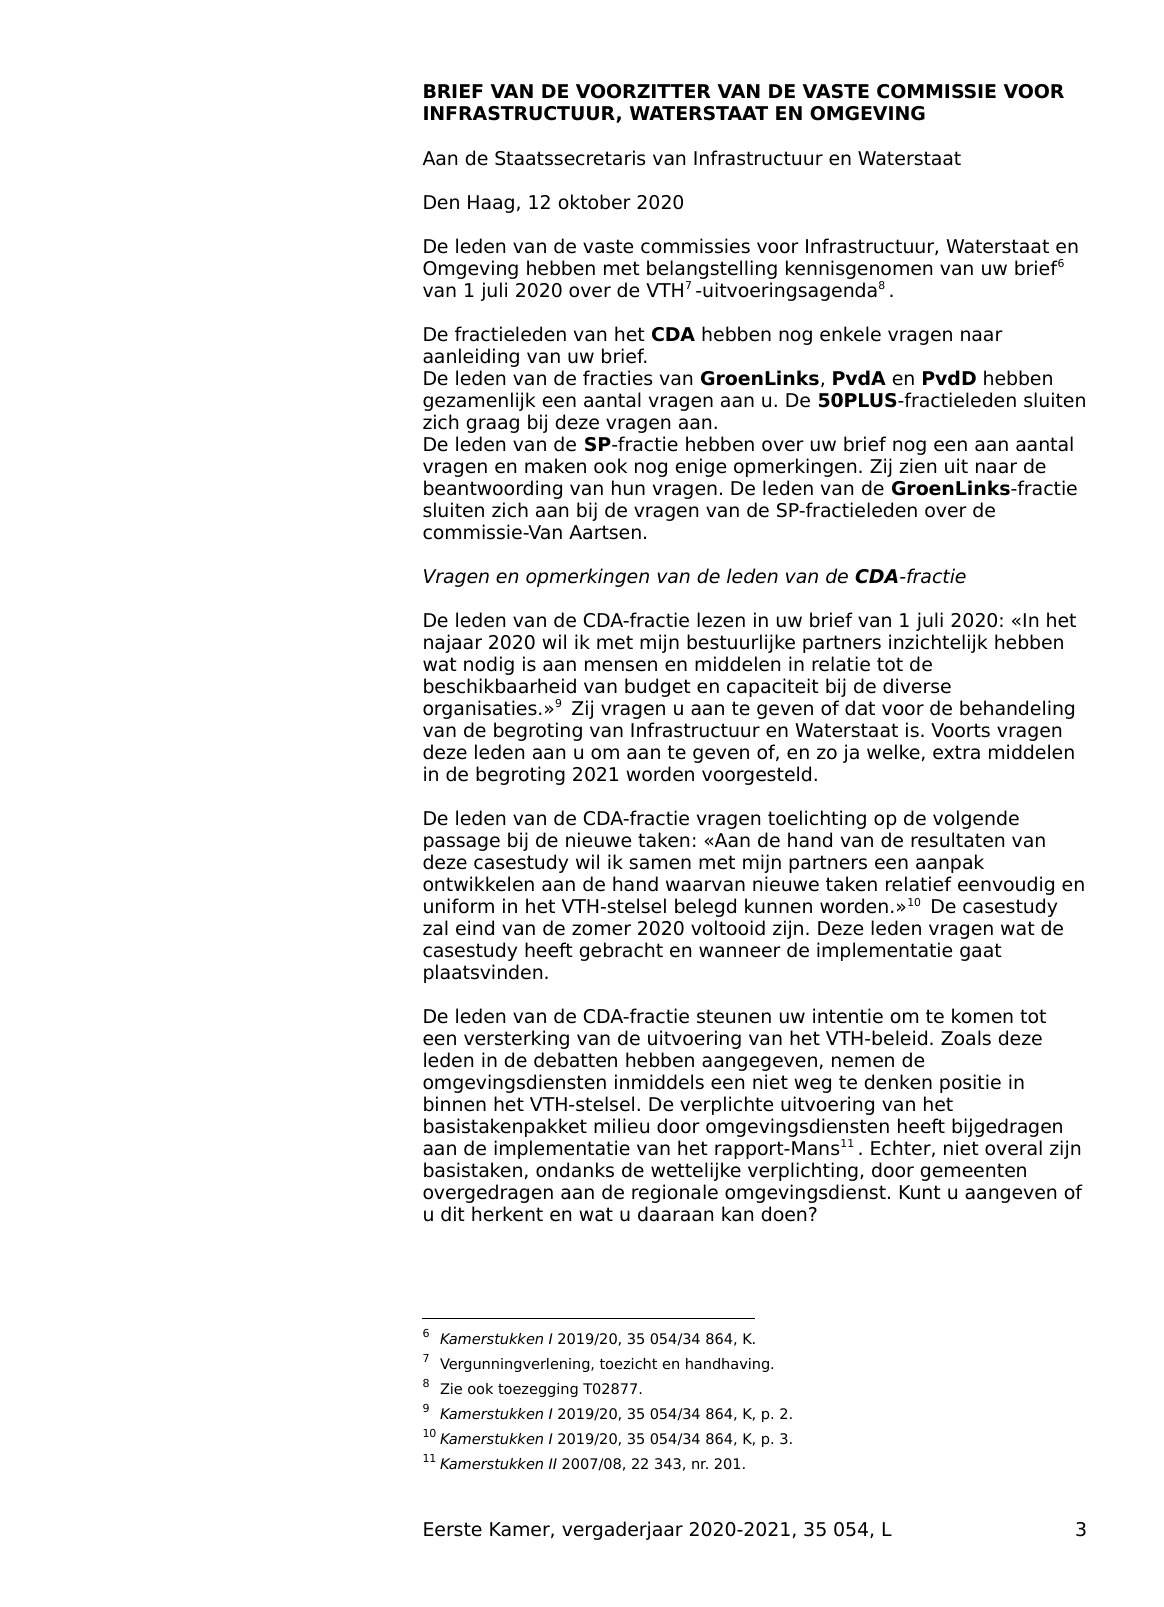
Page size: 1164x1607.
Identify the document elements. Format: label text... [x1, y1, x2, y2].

text Kamerstukken I 2019/20, 35 054/34 864, K. [422, 1327, 1087, 1349]
subtitle BRIEF VAN DE VOORZITTER VAN DE VASTE COMMISSIE VOOR INFRASTRUCTUUR, WATERSTAAT EN OMGEVING [422, 81, 1087, 125]
text De leden van de CDA-fractie vragen toelichting op de volgende passage bij de nieuwe taken: «Aan de hand van de resultaten van deze casestudy wil ik samen met mijn partners een aanpak ontwikkelen aan de hand waarvan nieuwe taken relatief eenvoudig en uniform in het VTH-stelsel belegd kunnen worden.» De casestudy zal eind van de zomer 2020 voltooid zijn. Deze leden vragen wat de casestudy heeft gebracht en wanneer de implementatie gaat plaatsvinden. [422, 808, 1087, 984]
text Vergunningverlening, toezicht en handhaving. [422, 1352, 1087, 1374]
text De leden van de vaste commissies voor Infrastructuur, Waterstaat en Omgeving hebben met belangstelling kennisgenomen van uw brief van 1 juli 2020 over de VTH-uitvoeringsagenda. [422, 236, 1087, 302]
text De fractieleden van het CDA hebben nog enkele vragen naar aanleiding van uw brief. [422, 324, 1087, 368]
text Den Haag, 12 oktober 2020 [422, 192, 1087, 213]
text Aan de Staatssecretaris van Infrastructuur en Waterstaat [422, 147, 1087, 169]
text Kamerstukken I 2019/20, 35 054/34 864, K, p. 2. [422, 1402, 1087, 1424]
text De leden van de CDA-fractie lezen in uw brief van 1 juli 2020: «In het najaar 2020 wil ik met mijn bestuurlijke partners inzichtelijk hebben wat nodig is aan mensen en middelen in relatie tot de beschikbaarheid van budget en capaciteit bij de diverse organisaties.» Zij vragen u aan te geven of dat voor de behandeling van de begroting van Infrastructuur en Waterstaat is. Voorts vragen deze leden aan u om aan te geven of, en zo ja welke, extra middelen in de begroting 2021 worden voorgesteld. [422, 610, 1087, 786]
text Kamerstukken II 2007/08, 22 343, nr. 201. [422, 1452, 1087, 1474]
text De leden van de SP-fractie hebben over uw brief nog een aan aantal vragen en maken ook nog enige opmerkingen. Zij zien uit naar de beantwoording van hun vragen. De leden van de GroenLinks-fractie sluiten zich aan bij de vragen van de SP-fractieleden over de commissie-Van Aartsen. [422, 434, 1087, 544]
text De leden van de CDA-fractie steunen uw intentie om te komen tot een versterking van de uitvoering van het VTH-beleid. Zoals deze leden in de debatten hebben aangegeven, nemen de omgevingsdiensten inmiddels een niet weg te denken positie in binnen het VTH-stelsel. De verplichte uitvoering van het basistakenpakket milieu door omgevingsdiensten heeft bijgedragen aan de implementatie van het rapport-Mans. Echter, niet overal zijn basistaken, ondanks de wettelijke verplichting, door gemeenten overgedragen aan de regionale omgevingsdienst. Kunt u aangeven of u dit herkent en wat u daaraan kan doen? [422, 1006, 1087, 1226]
subtitle Vragen en opmerkingen van de leden van de CDA-fractie [422, 566, 1087, 588]
text Zie ook toezegging T02877. [422, 1377, 1087, 1399]
text De leden van de fracties van GroenLinks, PvdA en PvdD hebben gezamenlijk een aantal vragen aan u. De 50PLUS-fractieleden sluiten zich graag bij deze vragen aan. [422, 368, 1087, 434]
text Kamerstukken I 2019/20, 35 054/34 864, K, p. 3. [422, 1427, 1087, 1449]
